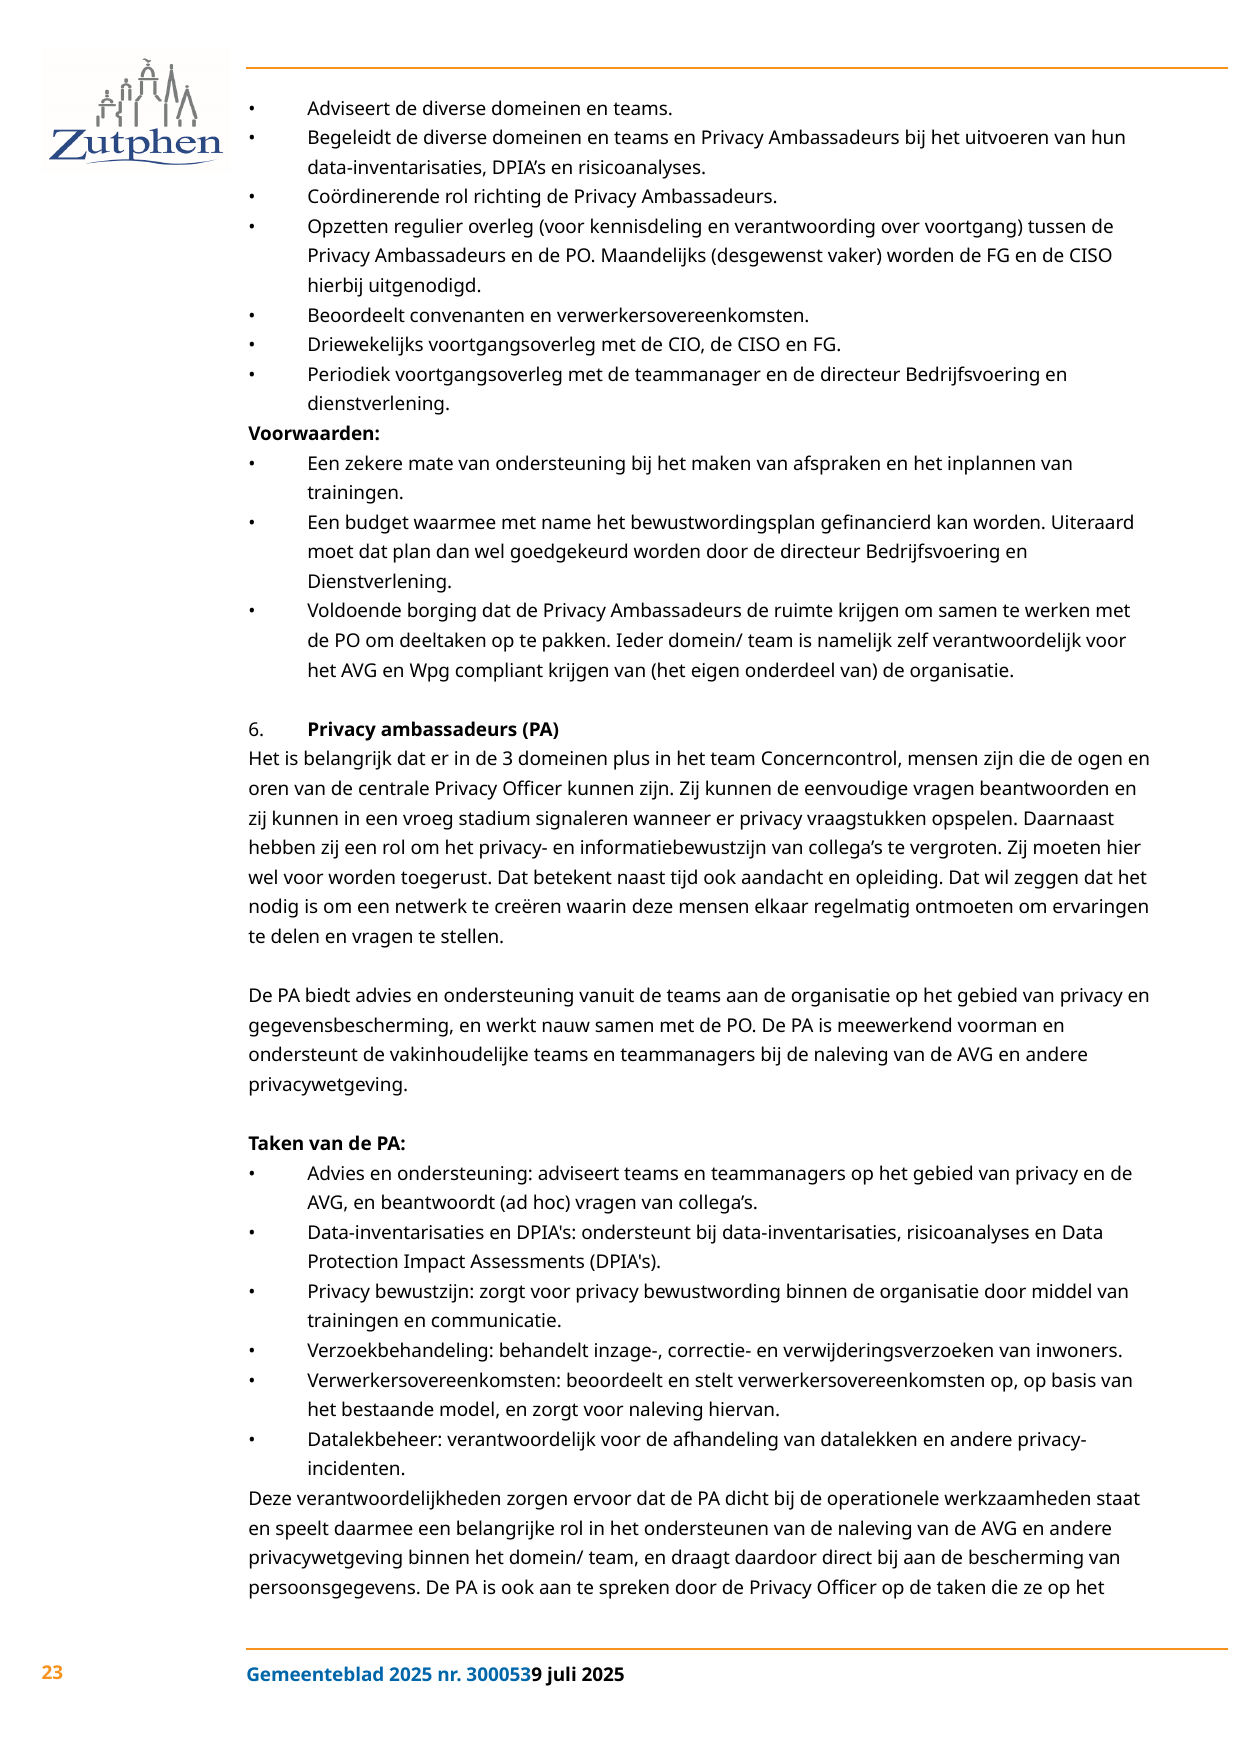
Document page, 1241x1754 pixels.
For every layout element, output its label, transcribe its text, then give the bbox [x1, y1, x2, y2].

list Periodiek voortgangsoverleg met de teammanager en de directeur Bedrijfsvoering en dienstverlening. [248, 361, 1152, 416]
list Advies en ondersteuning: adviseert teams en teammanagers op het gebied van privacy en de AVG, en beantwoordt (ad hoc) vragen van collega’s. [248, 1160, 1152, 1215]
list Adviseert de diverse domeinen en teams. [248, 95, 1152, 121]
list Verzoekbehandeling: behandelt inzage-, correctie- en verwijderingsverzoeken van inwoners. [248, 1337, 1152, 1363]
list Datalekbeheer: verantwoordelijk voor de afhandeling van datalekken en andere privacy-incidenten. [248, 1426, 1152, 1481]
list Coördinerende rol richting de Privacy Ambassadeurs. [248, 183, 1152, 209]
list Opzetten regulier overleg (voor kennisdeling en verantwoording over voortgang) tussen de Privacy Ambassadeurs en de PO. Maandelijks (desgewenst vaker) worden de FG en de CISO hierbij uitgenodigd. [248, 213, 1152, 298]
list Privacy ambassadeurs (PA) [248, 716, 1152, 742]
list Verwerkersovereenkomsten: beoordeelt en stelt verwerkersovereenkomsten op, op basis van het bestaande model, en zorgt voor naleving hiervan. [248, 1367, 1152, 1422]
text Deze verantwoordelijkheden zorgen ervoor dat de PA dicht bij de operationele werkzaamheden staat en speelt daarmee een belangrijke rol in het ondersteunen van de naleving van de AVG en andere privacywetgeving binnen het domein/ team, en draagt daardoor direct bij aan de bescherming van persoonsgegevens. De PA is ook aan te spreken door de Privacy Officer op de taken die ze op het [248, 1485, 1152, 1600]
text De PA biedt advies en ondersteuning vanuit de teams aan de organisatie op het gebied van privacy en gegevensbescherming, en werkt nauw samen met de PO. De PA is meewerkend voorman en ondersteunt de vakinhoudelijke teams en teammanagers bij de naleving van de AVG en andere privacywetgeving. [248, 982, 1152, 1097]
list Driewekelijks voortgangsoverleg met de CIO, de CISO en FG. [248, 331, 1152, 357]
text Voorwaarden: [248, 420, 1152, 446]
list Voldoende borging dat de Privacy Ambassadeurs de ruimte krijgen om samen te werken met de PO om deeltaken op te pakken. Ieder domein/ team is namelijk zelf verantwoordelijk voor het AVG en Wpg compliant krijgen van (het eigen onderdeel van) de organisatie. [248, 598, 1152, 683]
list Beoordeelt convenanten en verwerkersovereenkomsten. [248, 302, 1152, 328]
list Een budget waarmee met name het bewustwordingsplan gefinancierd kan worden. Uiteraard moet dat plan dan wel goedgekeurd worden door de directeur Bedrijfsvoering en Dienstverlening. [248, 509, 1152, 594]
text Taken van de PA: [248, 1130, 1152, 1156]
list Data-inventarisaties en DPIA's: ondersteunt bij data-inventarisaties, risicoanalyses en Data Protection Impact Assessments (DPIA's). [248, 1219, 1152, 1274]
text Het is belangrijk dat er in de 3 domeinen plus in het team Concerncontrol, mensen zijn die de ogen en oren van de centrale Privacy Officer kunnen zijn. Zij kunnen de eenvoudige vragen beantwoorden en zij kunnen in een vroeg stadium signaleren wanneer er privacy vraagstukken opspelen. Daarnaast hebben zij een rol om het privacy- en informatiebewustzijn van collega’s te vergroten. Zij moeten hier wel voor worden toegerust. Dat betekent naast tijd ook aandacht en opleiding. Dat wil zeggen dat het nodig is om een netwerk te creëren waarin deze mensen elkaar regelmatig ontmoeten om ervaringen te delen en vragen te stellen. [248, 746, 1152, 949]
list Privacy bewustzijn: zorgt voor privacy bewustwording binnen de organisatie door middel van trainingen en communicatie. [248, 1278, 1152, 1333]
list Een zekere mate van ondersteuning bij het maken van afspraken en het inplannen van trainingen. [248, 450, 1152, 505]
picture [41, 47, 231, 172]
list Begeleidt de diverse domeinen en teams en Privacy Ambassadeurs bij het uitvoeren van hun data-inventarisaties, DPIA’s en risicoanalyses. [248, 124, 1152, 180]
